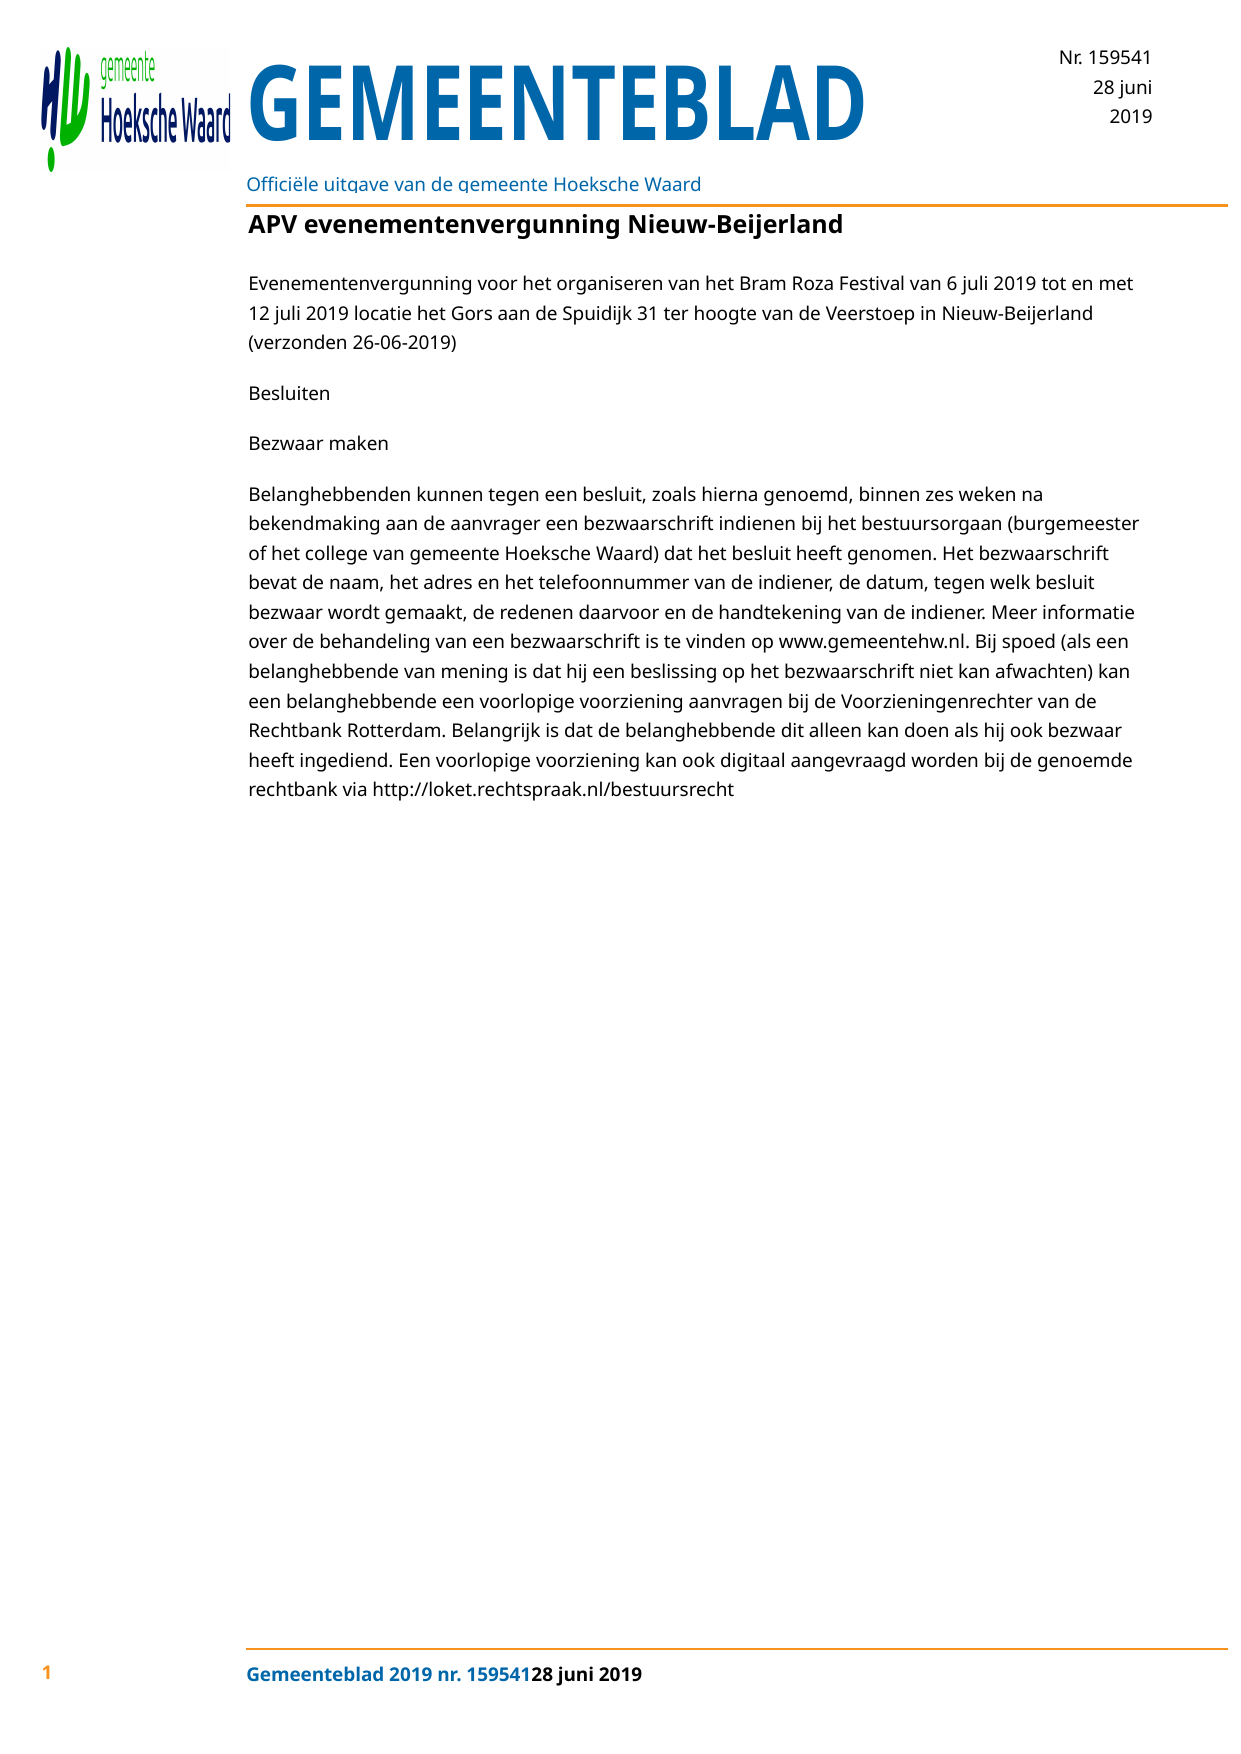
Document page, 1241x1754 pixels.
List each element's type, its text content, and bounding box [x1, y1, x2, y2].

text APV evenementenvergunning Nieuw-Beijerland [248, 207, 1152, 241]
picture [41, 47, 231, 172]
text Bezwaar maken [248, 430, 1152, 456]
text Evenementenvergunning voor het organiseren van het Bram Roza Festival van 6 juli 2019 tot en met 12 juli 2019 locatie het Gors aan de Spuidijk 31 ter hoogte van de Veerstoep in Nieuw-Beijerland (verzonden 26-06-2019) [248, 270, 1152, 355]
text Besluiten [248, 380, 1152, 406]
text Belanghebbenden kunnen tegen een besluit, zoals hierna genoemd, binnen zes weken na bekendmaking aan de aanvrager een bezwaarschrift indienen bij het bestuursorgaan (burgemeester of het college van gemeente Hoeksche Waard) dat het besluit heeft genomen. Het bezwaarschrift bevat de naam, het adres en het telefoonnummer van de indiener, de datum, tegen welk besluit bezwaar wordt gemaakt, de redenen daarvoor en de handtekening van de indiener. Meer informatie over de behandeling van een bezwaarschrift is te vinden op www.gemeentehw.nl. Bij spoed (als een belanghebbende van mening is dat hij een beslissing op het bezwaarschrift niet kan afwachten) kan een belanghebbende een voorlopige voorziening aanvragen bij de Voorzieningenrechter van de Rechtbank Rotterdam. Belangrijk is dat de belanghebbende dit alleen kan doen als hij ook bezwaar heeft ingediend. Een voorlopige voorziening kan ook digitaal aangevraagd worden bij de genoemde rechtbank via http://loket.rechtspraak.nl/bestuursrecht [248, 481, 1152, 802]
